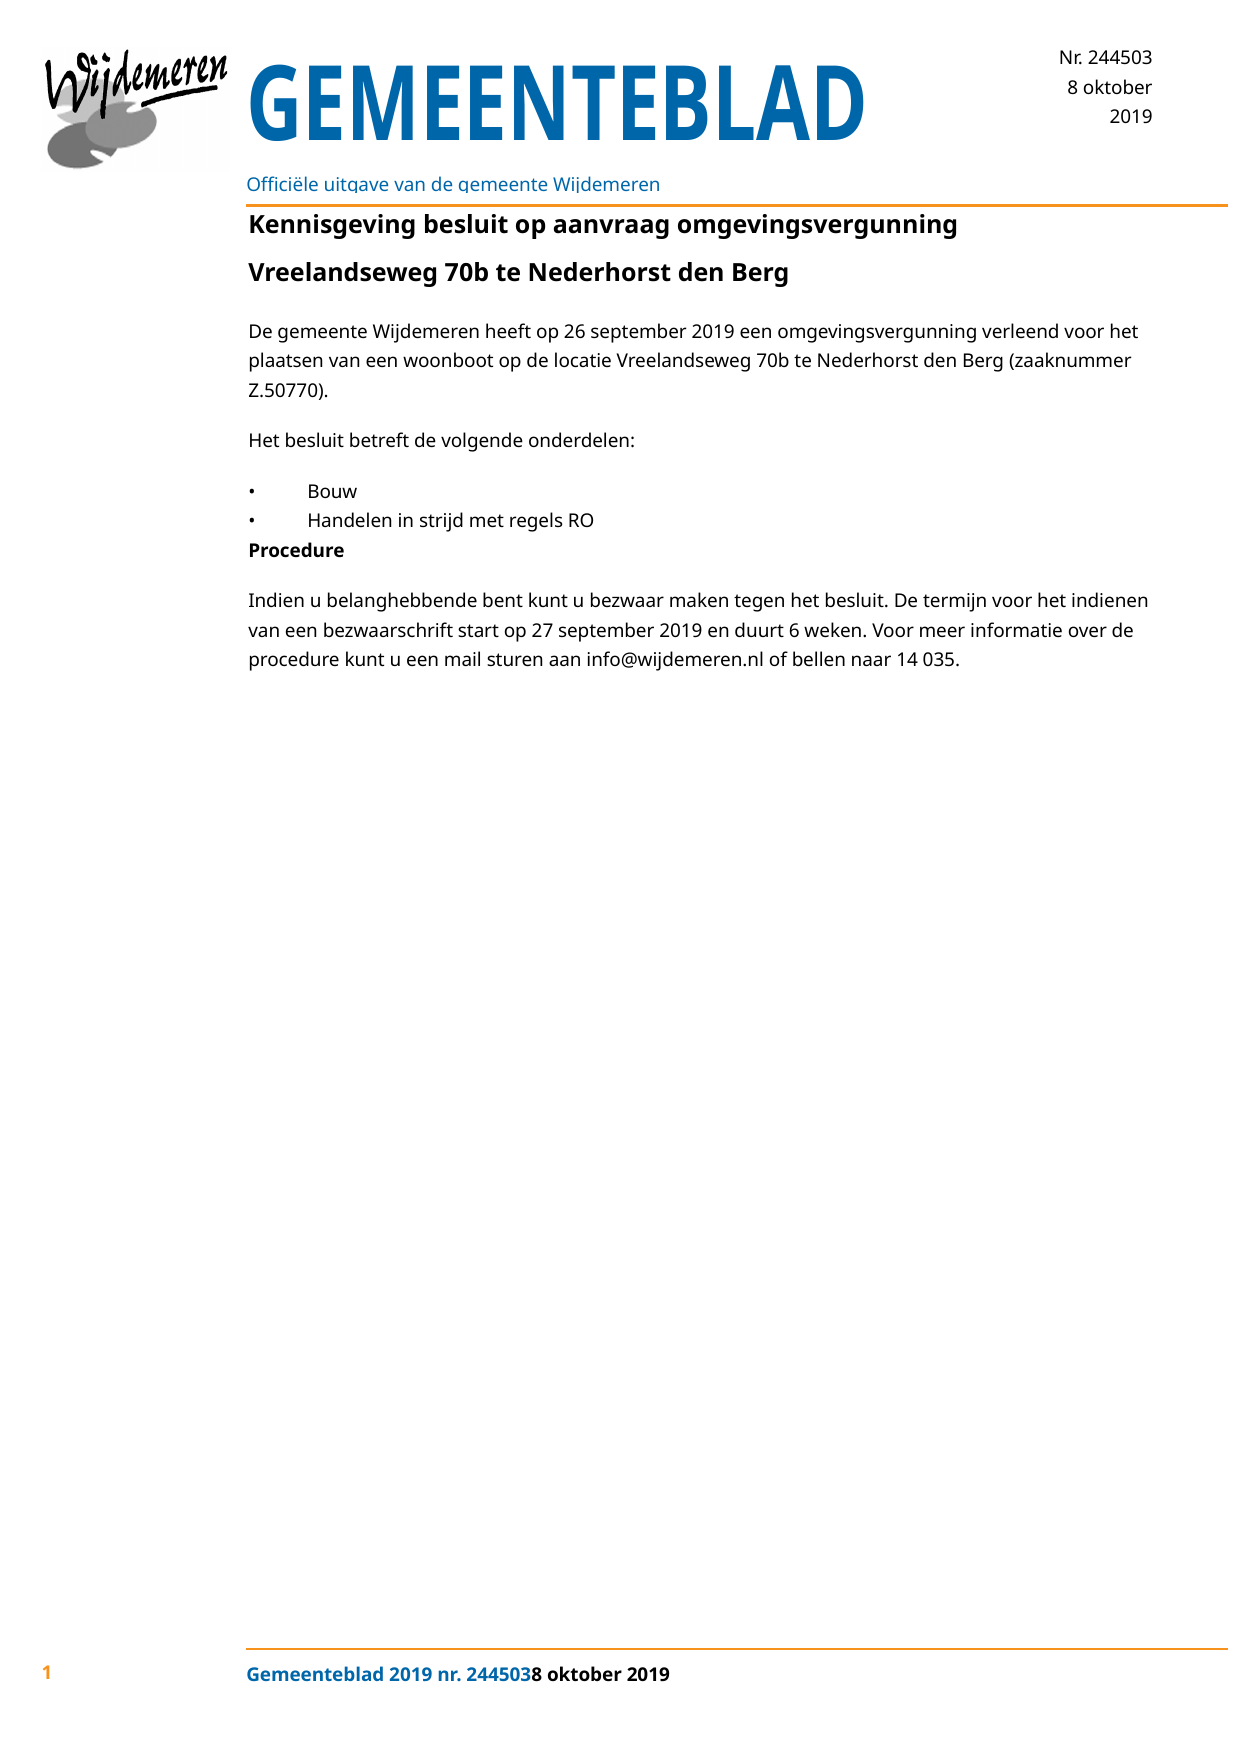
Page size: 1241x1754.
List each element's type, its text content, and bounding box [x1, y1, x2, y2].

text Indien u belanghebbende bent kunt u bezwaar maken tegen het besluit. De termijn voor het indienen van een bezwaarschrift start op 27 september 2019 en duurt 6 weken. Voor meer informatie over de procedure kunt u een mail sturen aan info@wijdemeren.nl of bellen naar 14 035. [248, 587, 1152, 672]
text Kennisgeving besluit op aanvraag omgevingsvergunning Vreelandseweg 70b te Nederhorst den Berg [248, 207, 1152, 288]
list Handelen in strijd met regels RO [248, 507, 1152, 533]
text De gemeente Wijdemeren heeft op 26 september 2019 een omgevingsvergunning verleend voor het plaatsen van een woonboot op de locatie Vreelandseweg 70b te Nederhorst den Berg (zaaknummer Z.50770). [248, 318, 1152, 403]
list Bouw [248, 478, 1152, 504]
picture [41, 47, 231, 172]
text Procedure [248, 537, 1152, 563]
text Het besluit betreft de volgende onderdelen: [248, 427, 1152, 453]
